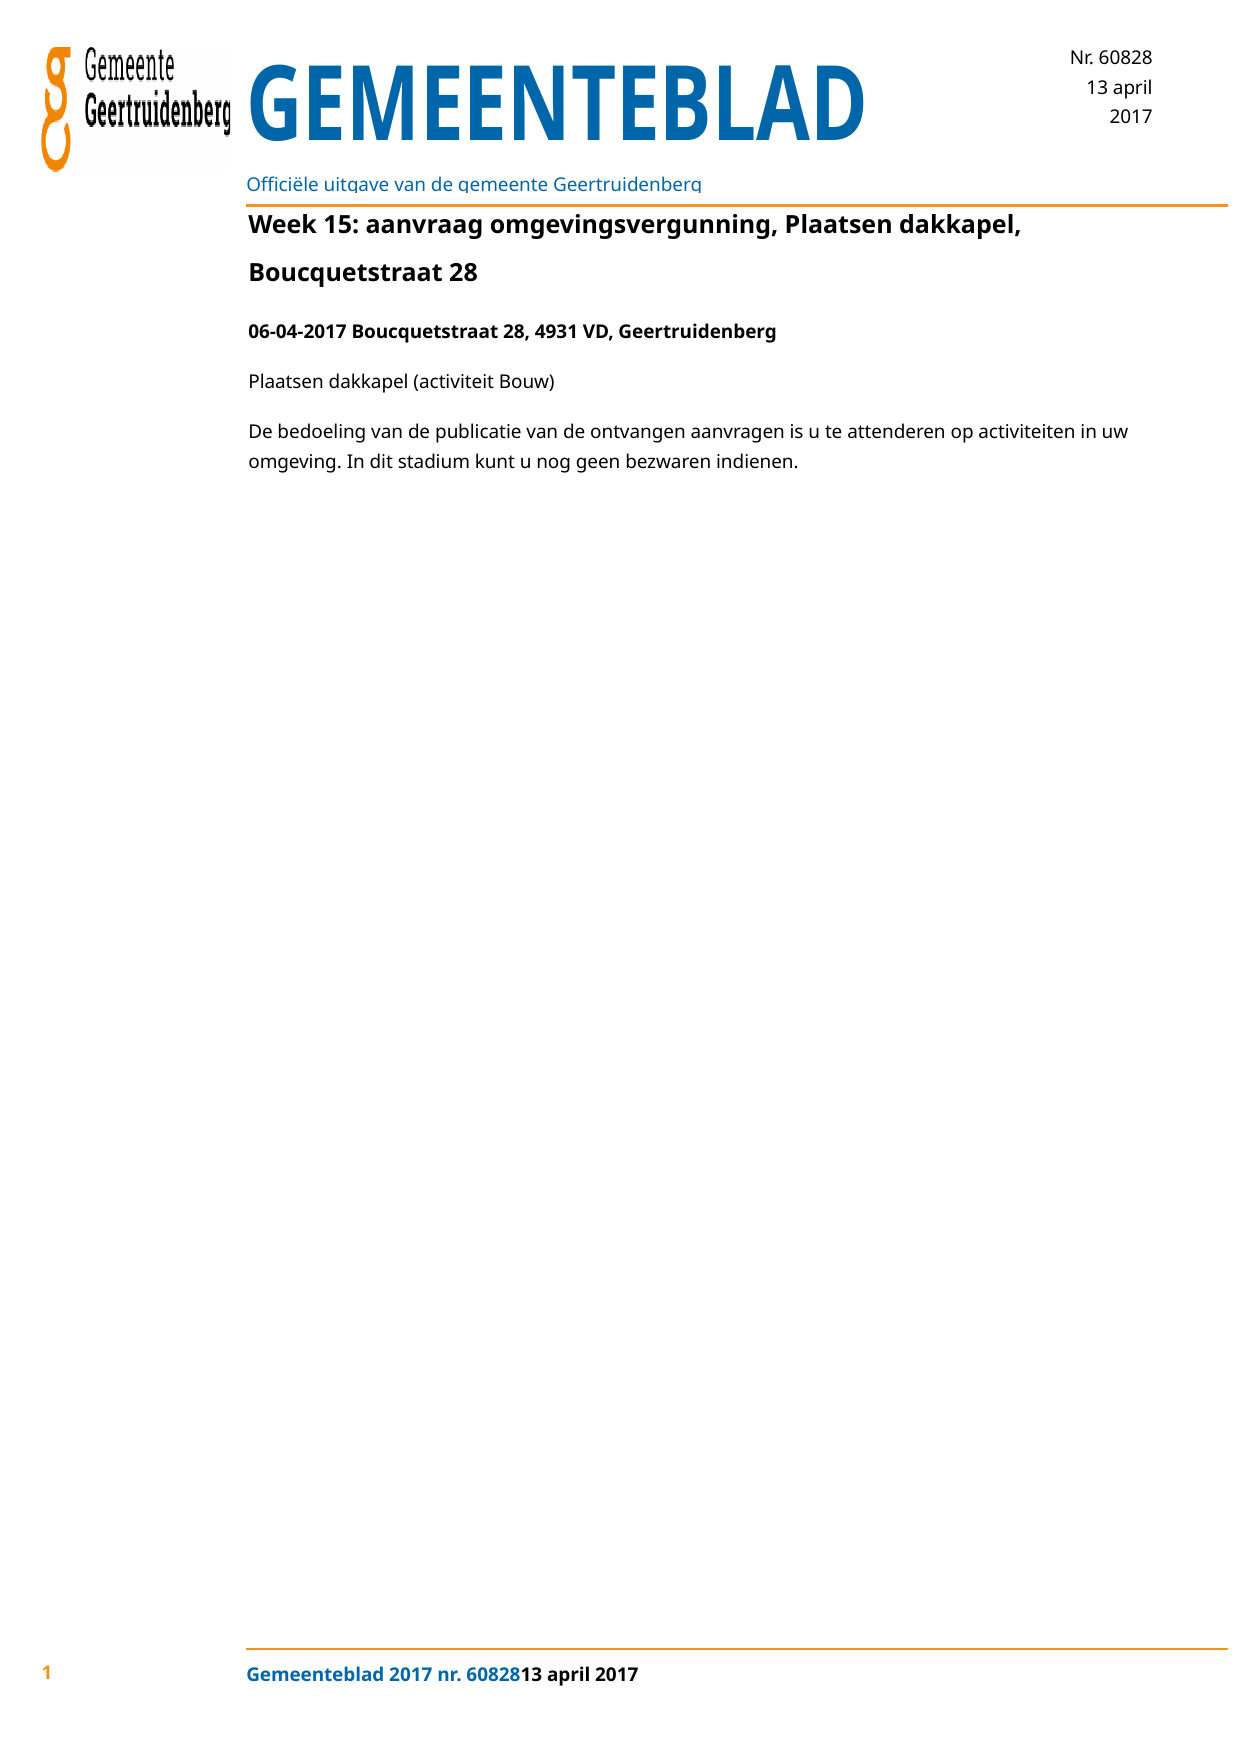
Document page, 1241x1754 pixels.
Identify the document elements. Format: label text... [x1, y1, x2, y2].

text Week 15: aanvraag omgevingsvergunning, Plaatsen dakkapel, Boucquetstraat 28 [248, 207, 1152, 288]
text Plaatsen dakkapel (activiteit Bouw) [248, 368, 1152, 394]
text De bedoeling van de publicatie van de ontvangen aanvragen is u te attenderen op activiteiten in uw omgeving. In dit stadium kunt u nog geen bezwaren indienen. [248, 419, 1152, 474]
text 06-04-2017 Boucquetstraat 28, 4931 VD, Geertruidenberg [248, 318, 1152, 344]
picture [41, 47, 231, 172]
